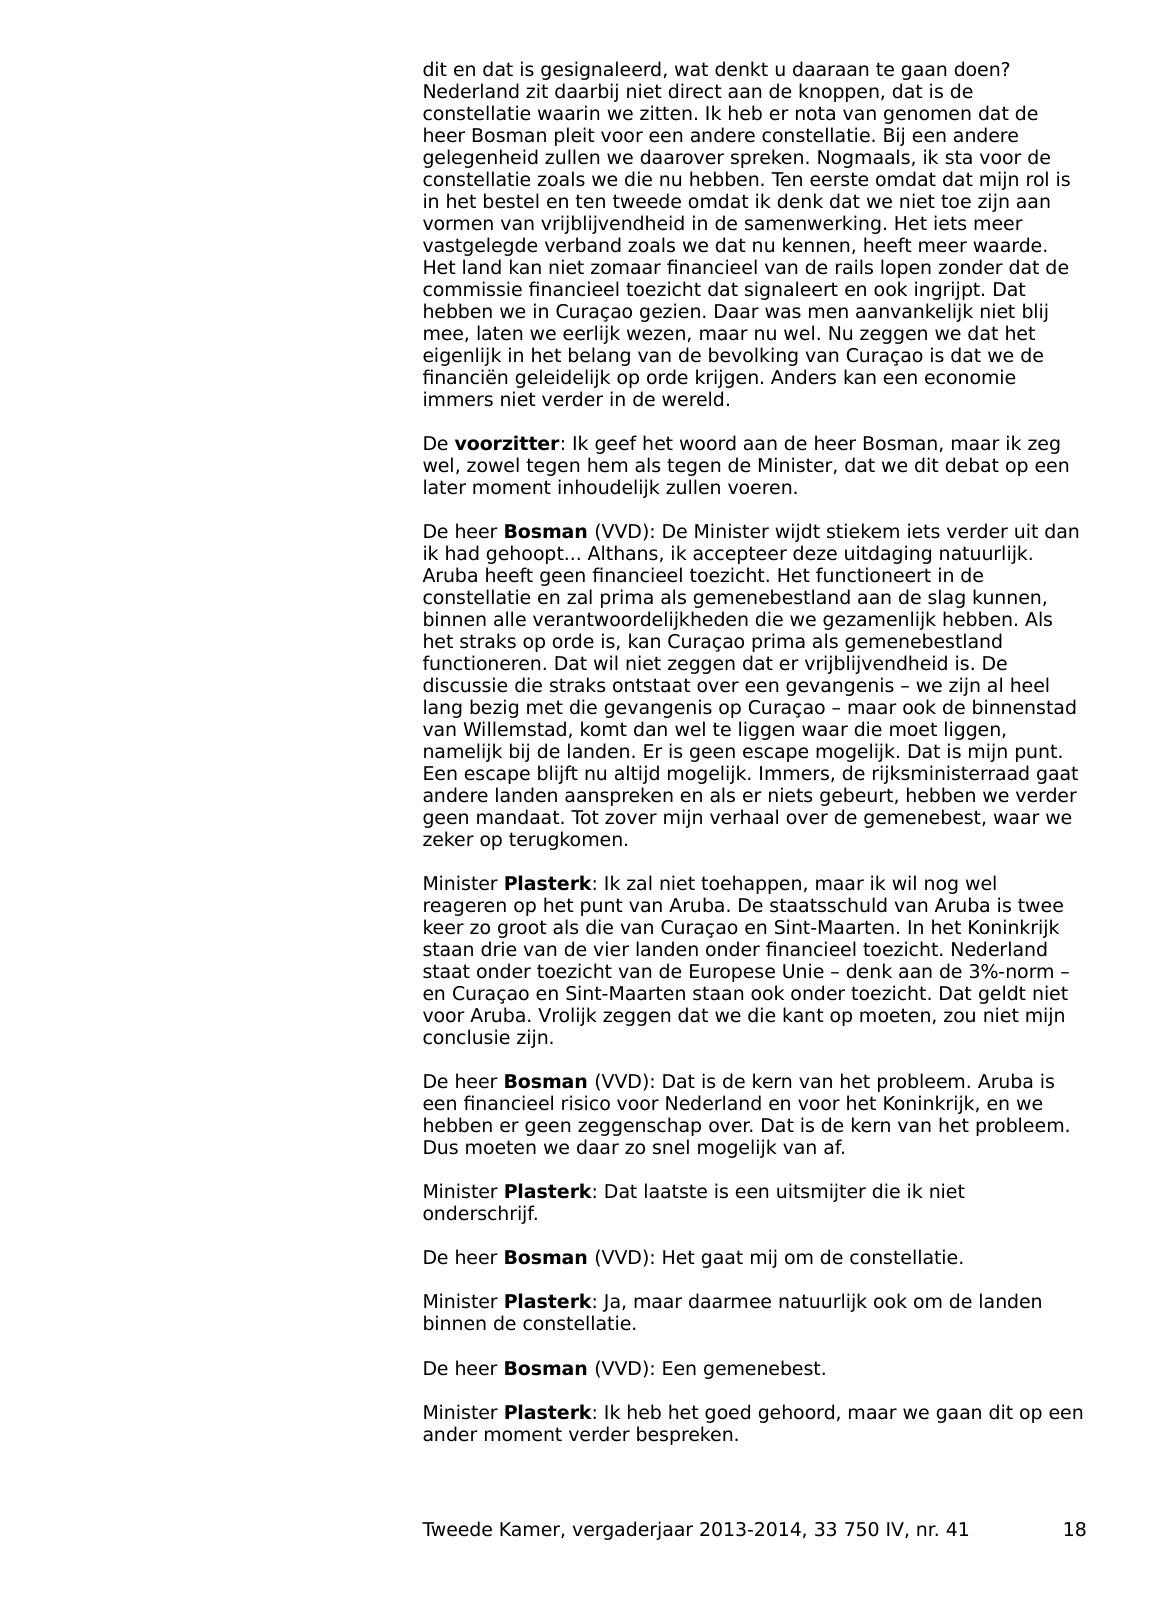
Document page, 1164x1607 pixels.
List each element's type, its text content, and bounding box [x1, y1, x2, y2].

text De voorzitter: Ik geef het woord aan de heer Bosman, maar ik zeg wel, zowel tegen hem als tegen de Minister, dat we dit debat op een later moment inhoudelijk zullen voeren. [422, 433, 1087, 499]
text Minister Plasterk: Ik zal niet toehappen, maar ik wil nog wel reageren op het punt van Aruba. De staatsschuld van Aruba is twee keer zo groot als die van Curaçao en Sint-Maarten. In het Koninkrijk staan drie van de vier landen onder financieel toezicht. Nederland staat onder toezicht van de Europese Unie – denk aan de 3%-norm – en Curaçao en Sint-Maarten staan ook onder toezicht. Dat geldt niet voor Aruba. Vrolijk zeggen dat we die kant op moeten, zou niet mijn conclusie zijn. [422, 873, 1087, 1049]
text De heer Bosman (VVD): De Minister wijdt stiekem iets verder uit dan ik had gehoopt... Althans, ik accepteer deze uitdaging natuurlijk. Aruba heeft geen financieel toezicht. Het functioneert in de constellatie en zal prima als gemenebestland aan de slag kunnen, binnen alle verantwoordelijkheden die we gezamenlijk hebben. Als het straks op orde is, kan Curaçao prima als gemenebestland functioneren. Dat wil niet zeggen dat er vrijblijvendheid is. De discussie die straks ontstaat over een gevangenis – we zijn al heel lang bezig met die gevangenis op Curaçao – maar ook de binnenstad van Willemstad, komt dan wel te liggen waar die moet liggen, namelijk bij de landen. Er is geen escape mogelijk. Dat is mijn punt. Een escape blijft nu altijd mogelijk. Immers, de rijksministerraad gaat andere landen aanspreken en als er niets gebeurt, hebben we verder geen mandaat. Tot zover mijn verhaal over de gemenebest, waar we zeker op terugkomen. [422, 521, 1087, 851]
text Minister Plasterk: Ik heb het goed gehoord, maar we gaan dit op een ander moment verder bespreken. [422, 1402, 1087, 1446]
text De heer Bosman (VVD): Het gaat mij om de constellatie. [422, 1247, 1087, 1269]
text Minister Plasterk: Dat laatste is een uitsmijter die ik niet onderschrijf. [422, 1181, 1087, 1225]
text De heer Bosman (VVD): Een gemenebest. [422, 1357, 1087, 1379]
text dit en dat is gesignaleerd, wat denkt u daaraan te gaan doen? Nederland zit daarbij niet direct aan de knoppen, dat is de constellatie waarin we zitten. Ik heb er nota van genomen dat de heer Bosman pleit voor een andere constellatie. Bij een andere gelegenheid zullen we daarover spreken. Nogmaals, ik sta voor de constellatie zoals we die nu hebben. Ten eerste omdat dat mijn rol is in het bestel en ten tweede omdat ik denk dat we niet toe zijn aan vormen van vrijblijvendheid in de samenwerking. Het iets meer vastgelegde verband zoals we dat nu kennen, heeft meer waarde. Het land kan niet zomaar financieel van de rails lopen zonder dat de commissie financieel toezicht dat signaleert en ook ingrijpt. Dat hebben we in Curaçao gezien. Daar was men aanvankelijk niet blij mee, laten we eerlijk wezen, maar nu wel. Nu zeggen we dat het eigenlijk in het belang van de bevolking van Curaçao is dat we de financiën geleidelijk op orde krijgen. Anders kan een economie immers niet verder in de wereld. [422, 59, 1087, 411]
text De heer Bosman (VVD): Dat is de kern van het probleem. Aruba is een financieel risico voor Nederland en voor het Koninkrijk, en we hebben er geen zeggenschap over. Dat is de kern van het probleem. Dus moeten we daar zo snel mogelijk van af. [422, 1071, 1087, 1159]
text Minister Plasterk: Ja, maar daarmee natuurlijk ook om de landen binnen de constellatie. [422, 1291, 1087, 1335]
